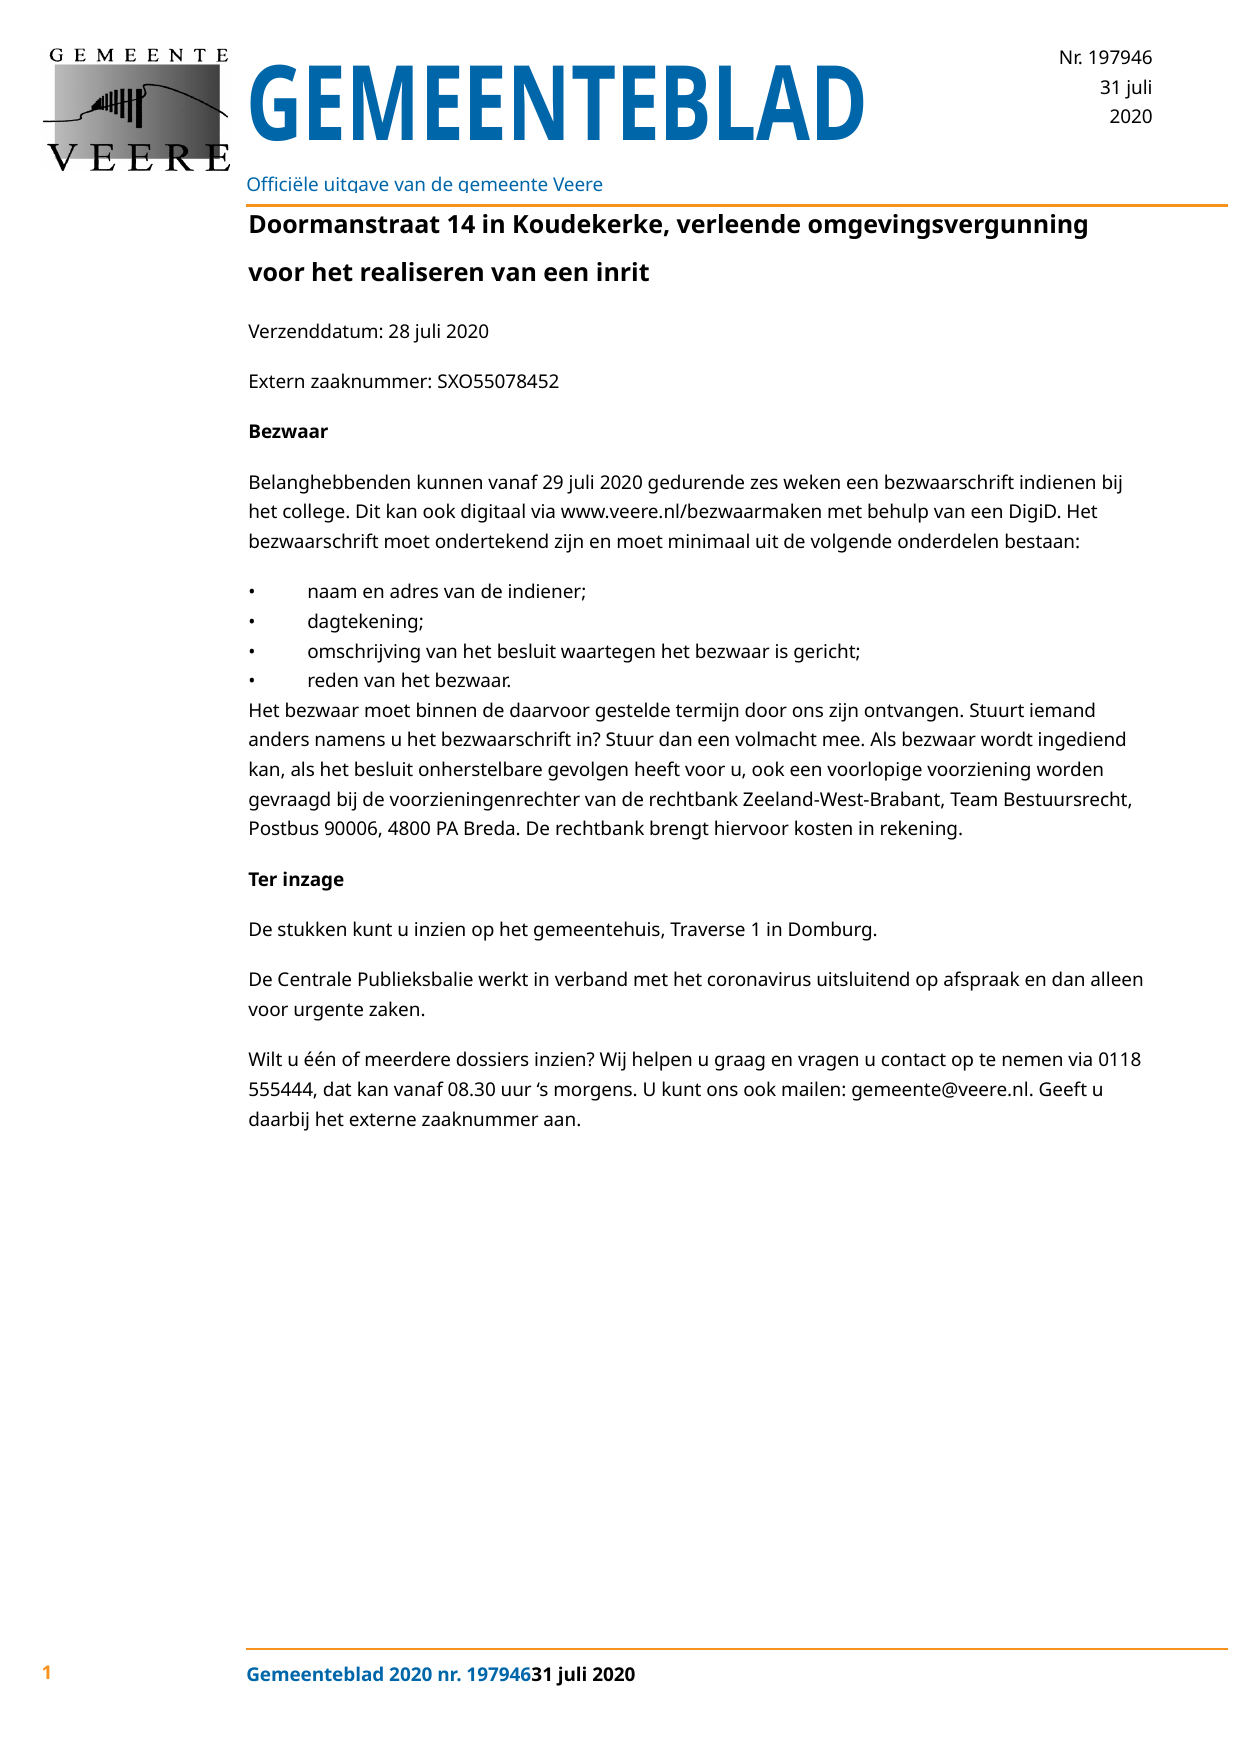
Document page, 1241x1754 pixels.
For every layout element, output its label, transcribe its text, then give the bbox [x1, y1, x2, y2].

text Bezwaar [248, 419, 1152, 444]
text Belanghebbenden kunnen vanaf 29 juli 2020 gedurende zes weken een bezwaarschrift indienen bij het college. Dit kan ook digitaal via www.veere.nl/bezwaarmaken met behulp van een DigiD. Het bezwaarschrift moet ondertekend zijn en moet minimaal uit de volgende onderdelen bestaan: [248, 469, 1152, 554]
text Het bezwaar moet binnen de daarvoor gestelde termijn door ons zijn ontvangen. Stuurt iemand anders namens u het bezwaarschrift in? Stuur dan een volmacht mee. Als bezwaar wordt ingediend kan, als het besluit onherstelbare gevolgen heeft voor u, ook een voorlopige voorziening worden gevraagd bij de voorzieningenrechter van de rechtbank Zeeland-West-Brabant, Team Bestuursrecht, Postbus 90006, 4800 PA Breda. De rechtbank brengt hiervoor kosten in rekening. [248, 697, 1152, 841]
list naam en adres van de indiener; [248, 579, 1152, 604]
list dagtekening; [248, 608, 1152, 634]
list reden van het bezwaar. [248, 667, 1152, 693]
text Doormanstraat 14 in Koudekerke, verleende omgevingsvergunning voor het realiseren van een inrit [248, 207, 1152, 288]
picture [41, 47, 231, 172]
text De stukken kunt u inzien op het gemeentehuis, Traverse 1 in Domburg. [248, 916, 1152, 942]
text Ter inzage [248, 866, 1152, 892]
text De Centrale Publieksbalie werkt in verband met het coronavirus uitsluitend op afspraak en dan alleen voor urgente zaken. [248, 967, 1152, 1022]
text Verzenddatum: 28 juli 2020 [248, 318, 1152, 344]
text Extern zaaknummer: SXO55078452 [248, 368, 1152, 394]
list omschrijving van het besluit waartegen het bezwaar is gericht; [248, 638, 1152, 664]
text Wilt u één of meerdere dossiers inzien? Wij helpen u graag en vragen u contact op te nemen via 0118 555444, dat kan vanaf 08.30 uur ‘s morgens. U kunt ons ook mailen: gemeente@veere.nl. Geeft u daarbij het externe zaaknummer aan. [248, 1047, 1152, 1132]
